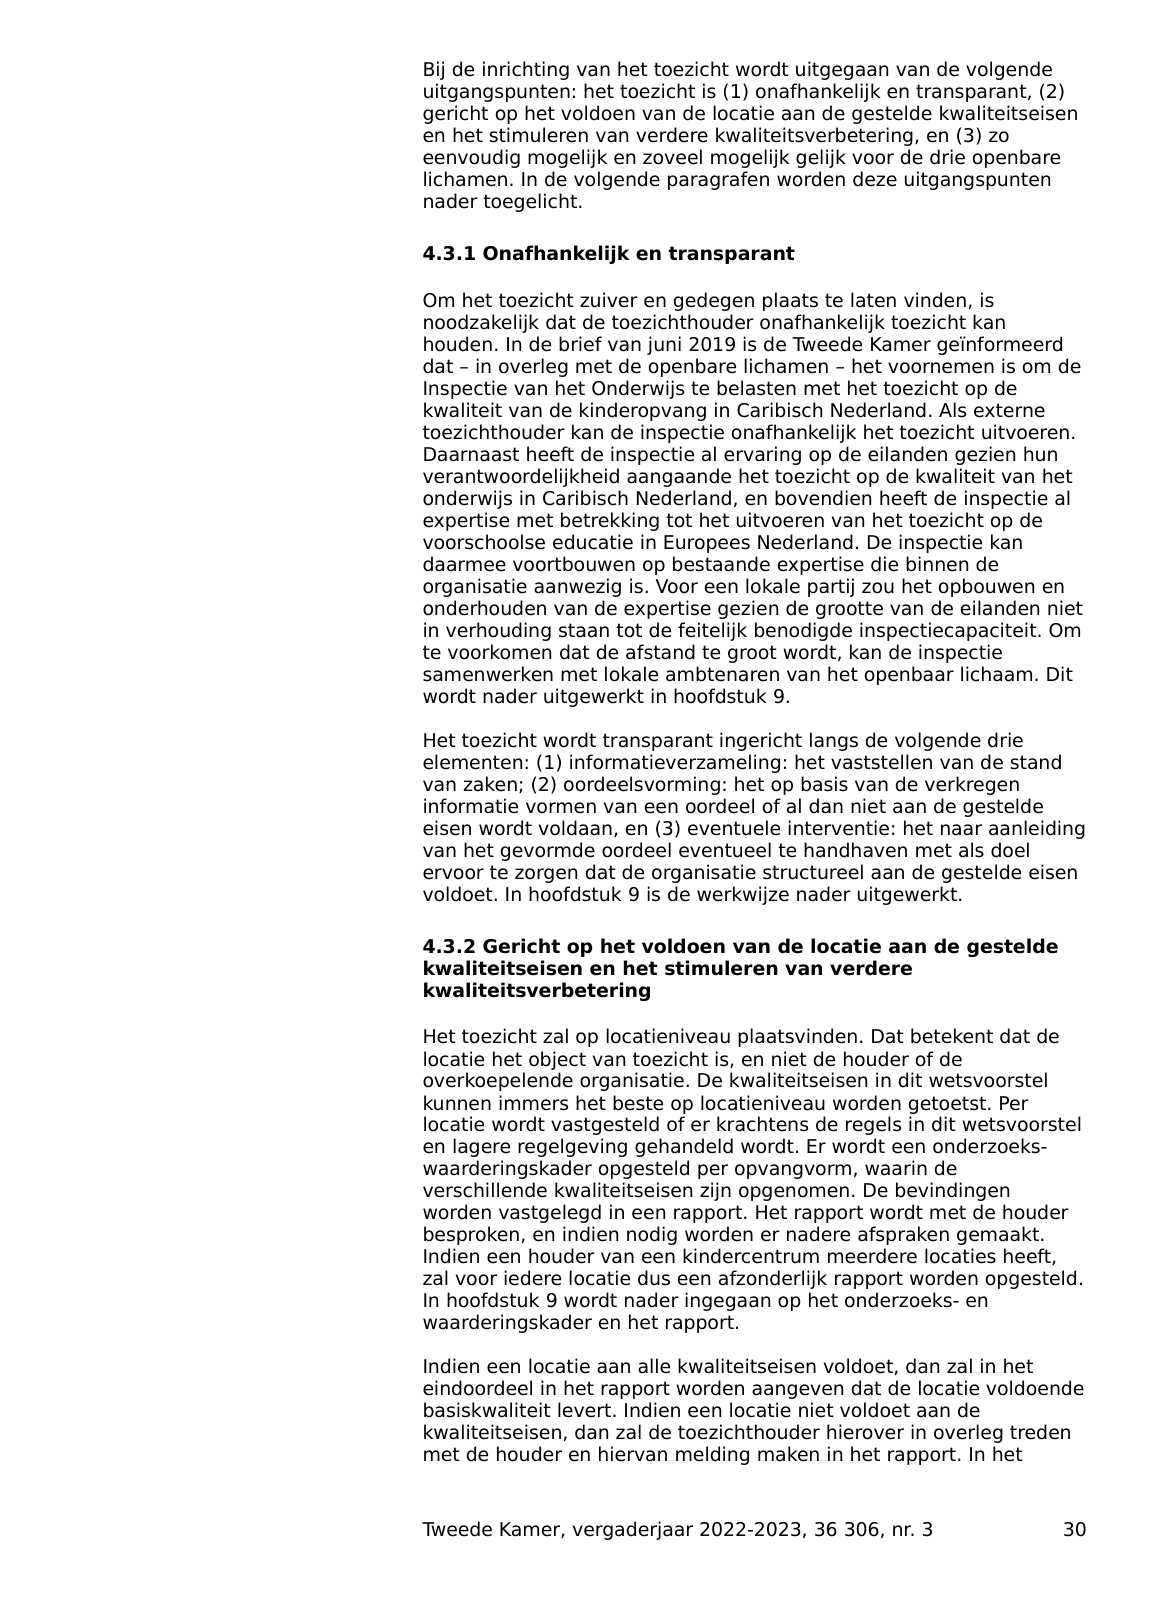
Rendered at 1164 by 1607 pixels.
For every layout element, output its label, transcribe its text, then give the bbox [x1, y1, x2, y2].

text Het toezicht zal op locatieniveau plaatsvinden. Dat betekent dat de locatie het object van toezicht is, en niet de houder of de overkoepelende organisatie. De kwaliteitseisen in dit wetsvoorstel kunnen immers het beste op locatieniveau worden getoetst. Per locatie wordt vastgesteld of er krachtens de regels in dit wetsvoorstel en lagere regelgeving gehandeld wordt. Er wordt een onderzoeks- waarderingskader opgesteld per opvangvorm, waarin de verschillende kwaliteitseisen zijn opgenomen. De bevindingen worden vastgelegd in een rapport. Het rapport wordt met de houder besproken, en indien nodig worden er nadere afspraken gemaakt. Indien een houder van een kindercentrum meerdere locaties heeft, zal voor iedere locatie dus een afzonderlijk rapport worden opgesteld. In hoofdstuk 9 wordt nader ingegaan op het onderzoeks- en waarderingskader en het rapport. [422, 1026, 1087, 1334]
text Bij de inrichting van het toezicht wordt uitgegaan van de volgende uitgangspunten: het toezicht is (1) onafhankelijk en transparant, (2) gericht op het voldoen van de locatie aan de gestelde kwaliteitseisen en het stimuleren van verdere kwaliteitsverbetering, en (3) zo eenvoudig mogelijk en zoveel mogelijk gelijk voor de drie openbare lichamen. In de volgende paragrafen worden deze uitgangspunten nader toegelicht. [422, 59, 1087, 213]
subtitle 4.3.2 Gericht op het voldoen van de locatie aan de gestelde kwaliteitseisen en het stimuleren van verdere kwaliteitsverbetering [422, 936, 1087, 1001]
text Indien een locatie aan alle kwaliteitseisen voldoet, dan zal in het eindoordeel in het rapport worden aangeven dat de locatie voldoende basiskwaliteit levert. Indien een locatie niet voldoet aan de kwaliteitseisen, dan zal de toezichthouder hierover in overleg treden met de houder en hiervan melding maken in het rapport. In het [422, 1356, 1087, 1466]
text Het toezicht wordt transparant ingericht langs de volgende drie elementen: (1) informatieverzameling: het vaststellen van de stand van zaken; (2) oordeelsvorming: het op basis van de verkregen informatie vormen van een oordeel of al dan niet aan de gestelde eisen wordt voldaan, en (3) eventuele interventie: het naar aanleiding van het gevormde oordeel eventueel te handhaven met als doel ervoor te zorgen dat de organisatie structureel aan de gestelde eisen voldoet. In hoofdstuk 9 is de werkwijze nader uitgewerkt. [422, 730, 1087, 906]
text Om het toezicht zuiver en gedegen plaats te laten vinden, is noodzakelijk dat de toezichthouder onafhankelijk toezicht kan houden. In de brief van juni 2019 is de Tweede Kamer geïnformeerd dat – in overleg met de openbare lichamen – het voornemen is om de Inspectie van het Onderwijs te belasten met het toezicht op de kwaliteit van de kinderopvang in Caribisch Nederland. Als externe toezichthouder kan de inspectie onafhankelijk het toezicht uitvoeren. Daarnaast heeft de inspectie al ervaring op de eilanden gezien hun verantwoordelijkheid aangaande het toezicht op de kwaliteit van het onderwijs in Caribisch Nederland, en bovendien heeft de inspectie al expertise met betrekking tot het uitvoeren van het toezicht op de voorschoolse educatie in Europees Nederland. De inspectie kan daarmee voortbouwen op bestaande expertise die binnen de organisatie aanwezig is. Voor een lokale partij zou het opbouwen en onderhouden van de expertise gezien de grootte van de eilanden niet in verhouding staan tot de feitelijk benodigde inspectiecapaciteit. Om te voorkomen dat de afstand te groot wordt, kan de inspectie samenwerken met lokale ambtenaren van het openbaar lichaam. Dit wordt nader uitgewerkt in hoofdstuk 9. [422, 290, 1087, 707]
subtitle 4.3.1 Onafhankelijk en transparant [422, 243, 1087, 265]
